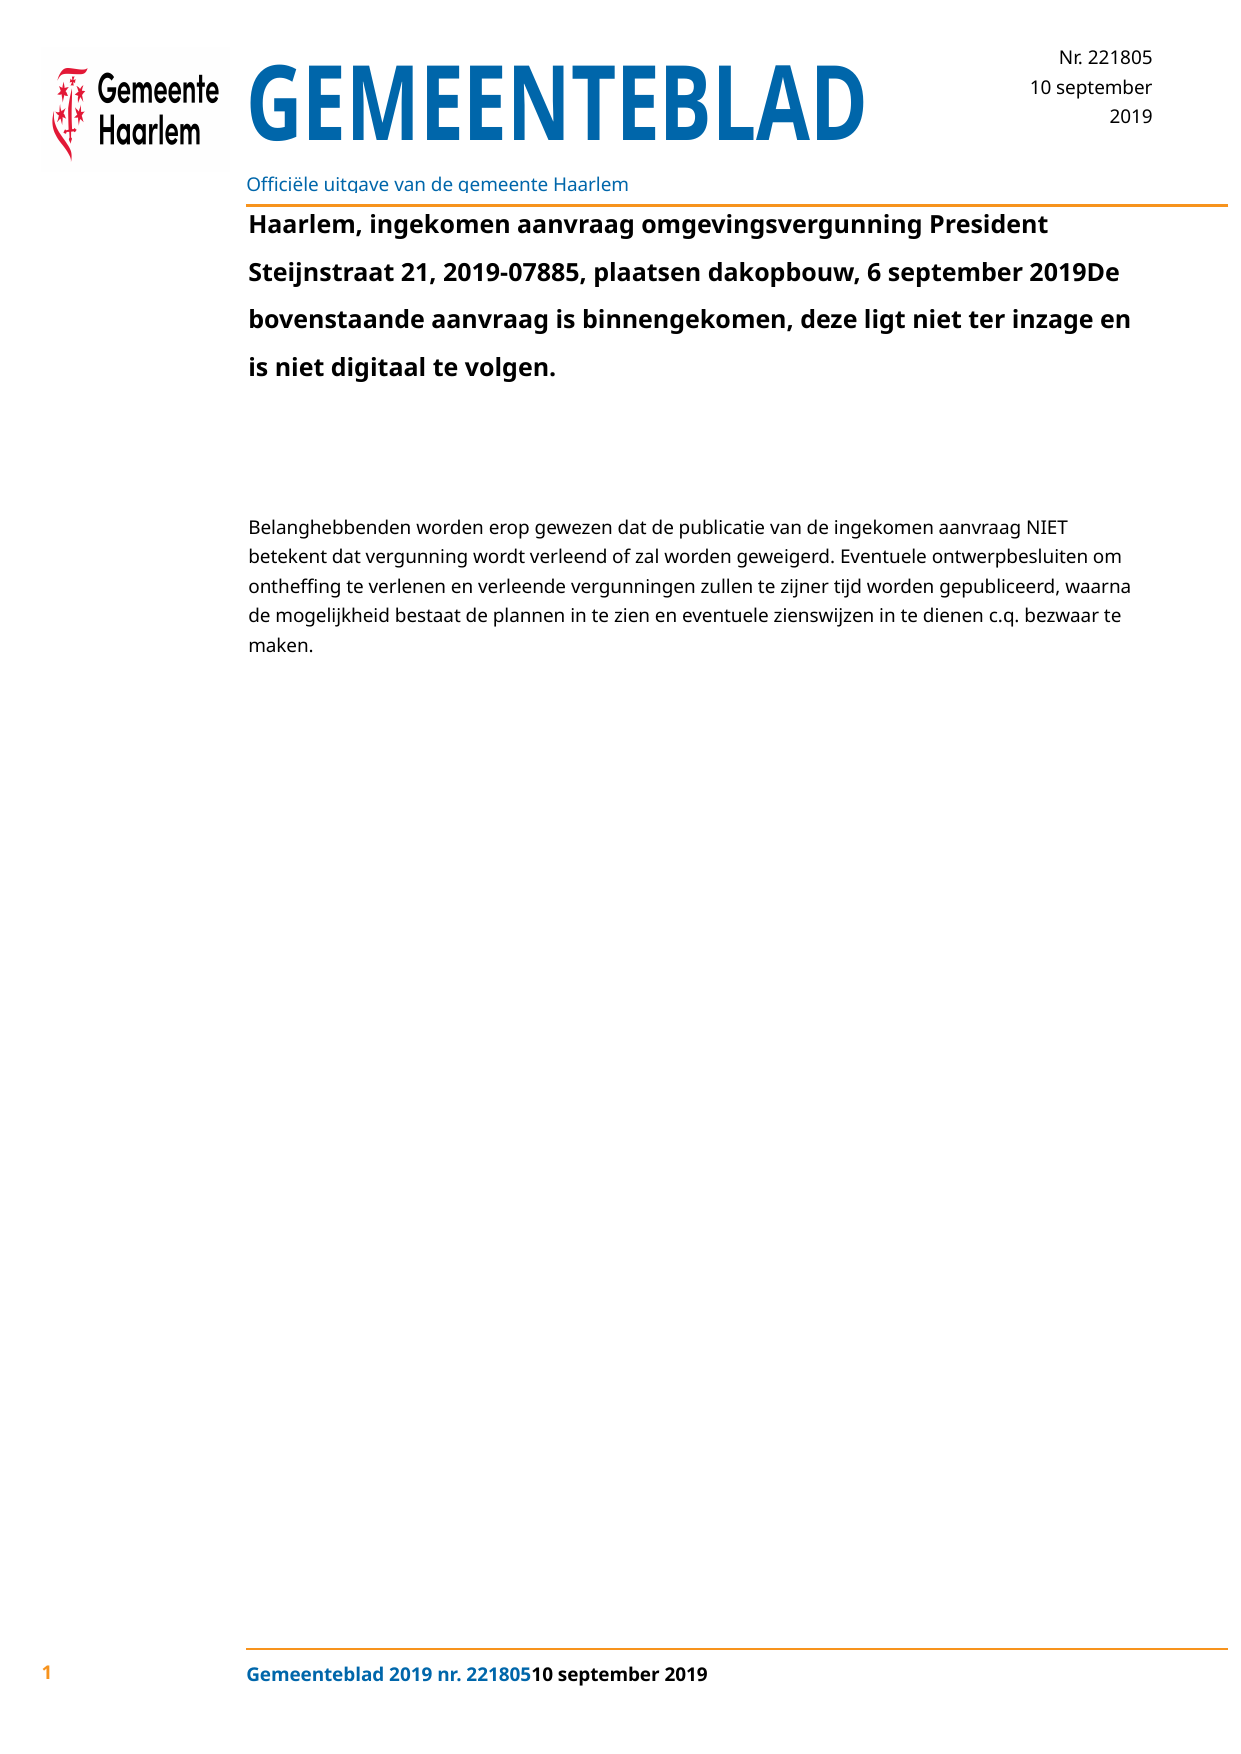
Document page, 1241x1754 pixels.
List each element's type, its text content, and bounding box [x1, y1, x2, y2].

text Belanghebbenden worden erop gewezen dat de publicatie van de ingekomen aanvraag NIET betekent dat vergunning wordt verleend of zal worden geweigerd. Eventuele ontwerpbesluiten om ontheffing te verlenen en verleende vergunningen zullen te zijner tijd worden gepubliceerd, waarna de mogelijkheid bestaat de plannen in te zien en eventuele zienswijzen in te dienen c.q. bezwaar te maken. [248, 514, 1152, 658]
picture [41, 47, 231, 172]
text Haarlem, ingekomen aanvraag omgevingsvergunning President Steijnstraat 21, 2019-07885, plaatsen dakopbouw, 6 september 2019De bovenstaande aanvraag is binnengekomen, deze ligt niet ter inzage en is niet digitaal te volgen. [248, 207, 1152, 384]
